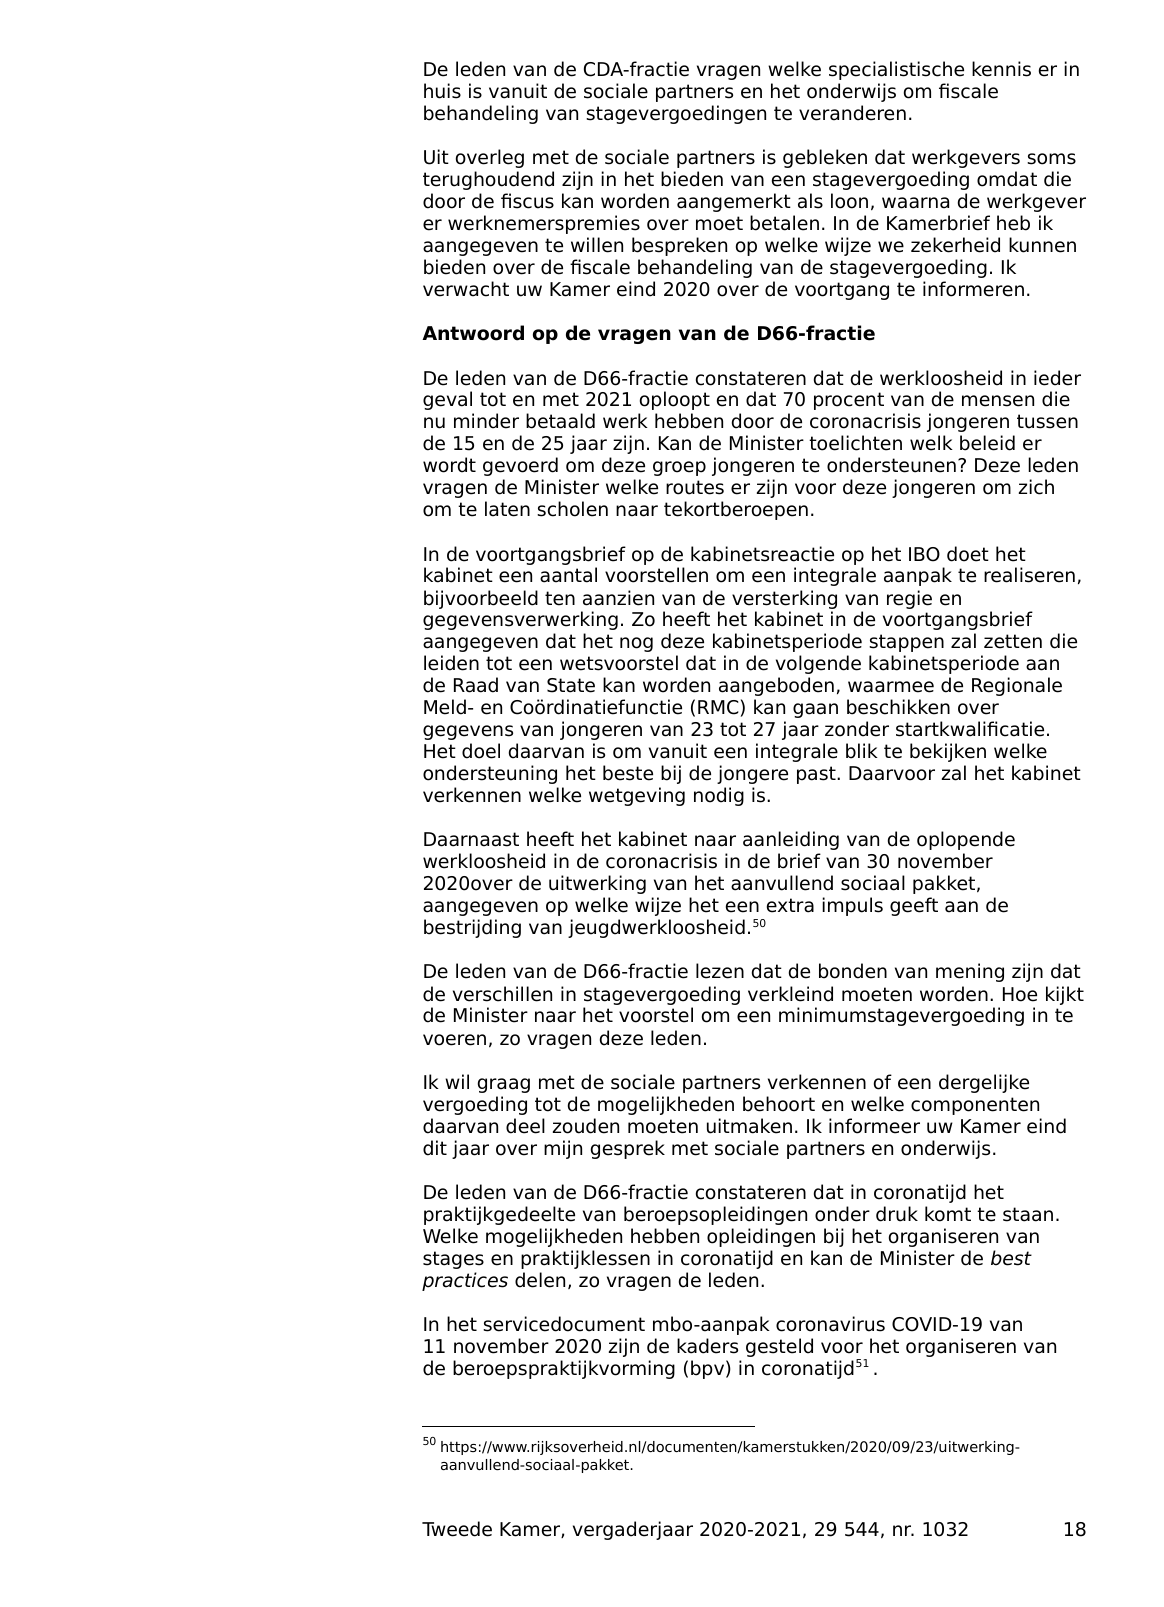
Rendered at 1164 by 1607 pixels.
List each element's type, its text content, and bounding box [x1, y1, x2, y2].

text De leden van de D66-fractie constateren dat de werkloosheid in ieder geval tot en met 2021 oploopt en dat 70 procent van de mensen die nu minder betaald werk hebben door de coronacrisis jongeren tussen de 15 en de 25 jaar zijn. Kan de Minister toelichten welk beleid er wordt gevoerd om deze groep jongeren te ondersteunen? Deze leden vragen de Minister welke routes er zijn voor deze jongeren om zich om te laten scholen naar tekortberoepen. [422, 367, 1087, 521]
subtitle Antwoord op de vragen van de D66-fractie [422, 323, 1087, 345]
text De leden van de CDA-fractie vragen welke specialistische kennis er in huis is vanuit de sociale partners en het onderwijs om fiscale behandeling van stagevergoedingen te veranderen. [422, 59, 1087, 125]
text https://www.rijksoverheid.nl/documenten/kamerstukken/2020/09/23/uitwerking-aanvullend-sociaal-pakket. [422, 1435, 1087, 1474]
text In het servicedocument mbo-aanpak coronavirus COVID-19 van 11 november 2020 zijn de kaders gesteld voor het organiseren van de beroepspraktijkvorming (bpv) in coronatijd. [422, 1314, 1087, 1380]
text Uit overleg met de sociale partners is gebleken dat werkgevers soms terughoudend zijn in het bieden van een stagevergoeding omdat die door de fiscus kan worden aangemerkt als loon, waarna de werkgever er werknemerspremies over moet betalen. In de Kamerbrief heb ik aangegeven te willen bespreken op welke wijze we zekerheid kunnen bieden over de fiscale behandeling van de stagevergoeding. Ik verwacht uw Kamer eind 2020 over de voortgang te informeren. [422, 147, 1087, 301]
text De leden van de D66-fractie constateren dat in coronatijd het praktijkgedeelte van beroepsopleidingen onder druk komt te staan. Welke mogelijkheden hebben opleidingen bij het organiseren van stages en praktijklessen in coronatijd en kan de Minister de best practices delen, zo vragen de leden. [422, 1182, 1087, 1292]
text Ik wil graag met de sociale partners verkennen of een dergelijke vergoeding tot de mogelijkheden behoort en welke componenten daarvan deel zouden moeten uitmaken. Ik informeer uw Kamer eind dit jaar over mijn gesprek met sociale partners en onderwijs. [422, 1072, 1087, 1159]
text Daarnaast heeft het kabinet naar aanleiding van de oplopende werkloosheid in de coronacrisis in de brief van 30 november 2020over de uitwerking van het aanvullend sociaal pakket, aangegeven op welke wijze het een extra impuls geeft aan de bestrijding van jeugdwerkloosheid. [422, 829, 1087, 939]
text In de voortgangsbrief op de kabinetsreactie op het IBO doet het kabinet een aantal voorstellen om een integrale aanpak te realiseren, bijvoorbeeld ten aanzien van de versterking van regie en gegevensverwerking. Zo heeft het kabinet in de voortgangsbrief aangegeven dat het nog deze kabinetsperiode stappen zal zetten die leiden tot een wetsvoorstel dat in de volgende kabinetsperiode aan de Raad van State kan worden aangeboden, waarmee de Regionale Meld- en Coördinatiefunctie (RMC) kan gaan beschikken over gegevens van jongeren van 23 tot 27 jaar zonder startkwalificatie. Het doel daarvan is om vanuit een integrale blik te bekijken welke ondersteuning het beste bij de jongere past. Daarvoor zal het kabinet verkennen welke wetgeving nodig is. [422, 543, 1087, 807]
text De leden van de D66-fractie lezen dat de bonden van mening zijn dat de verschillen in stagevergoeding verkleind moeten worden. Hoe kijkt de Minister naar het voorstel om een minimumstagevergoeding in te voeren, zo vragen deze leden. [422, 961, 1087, 1049]
